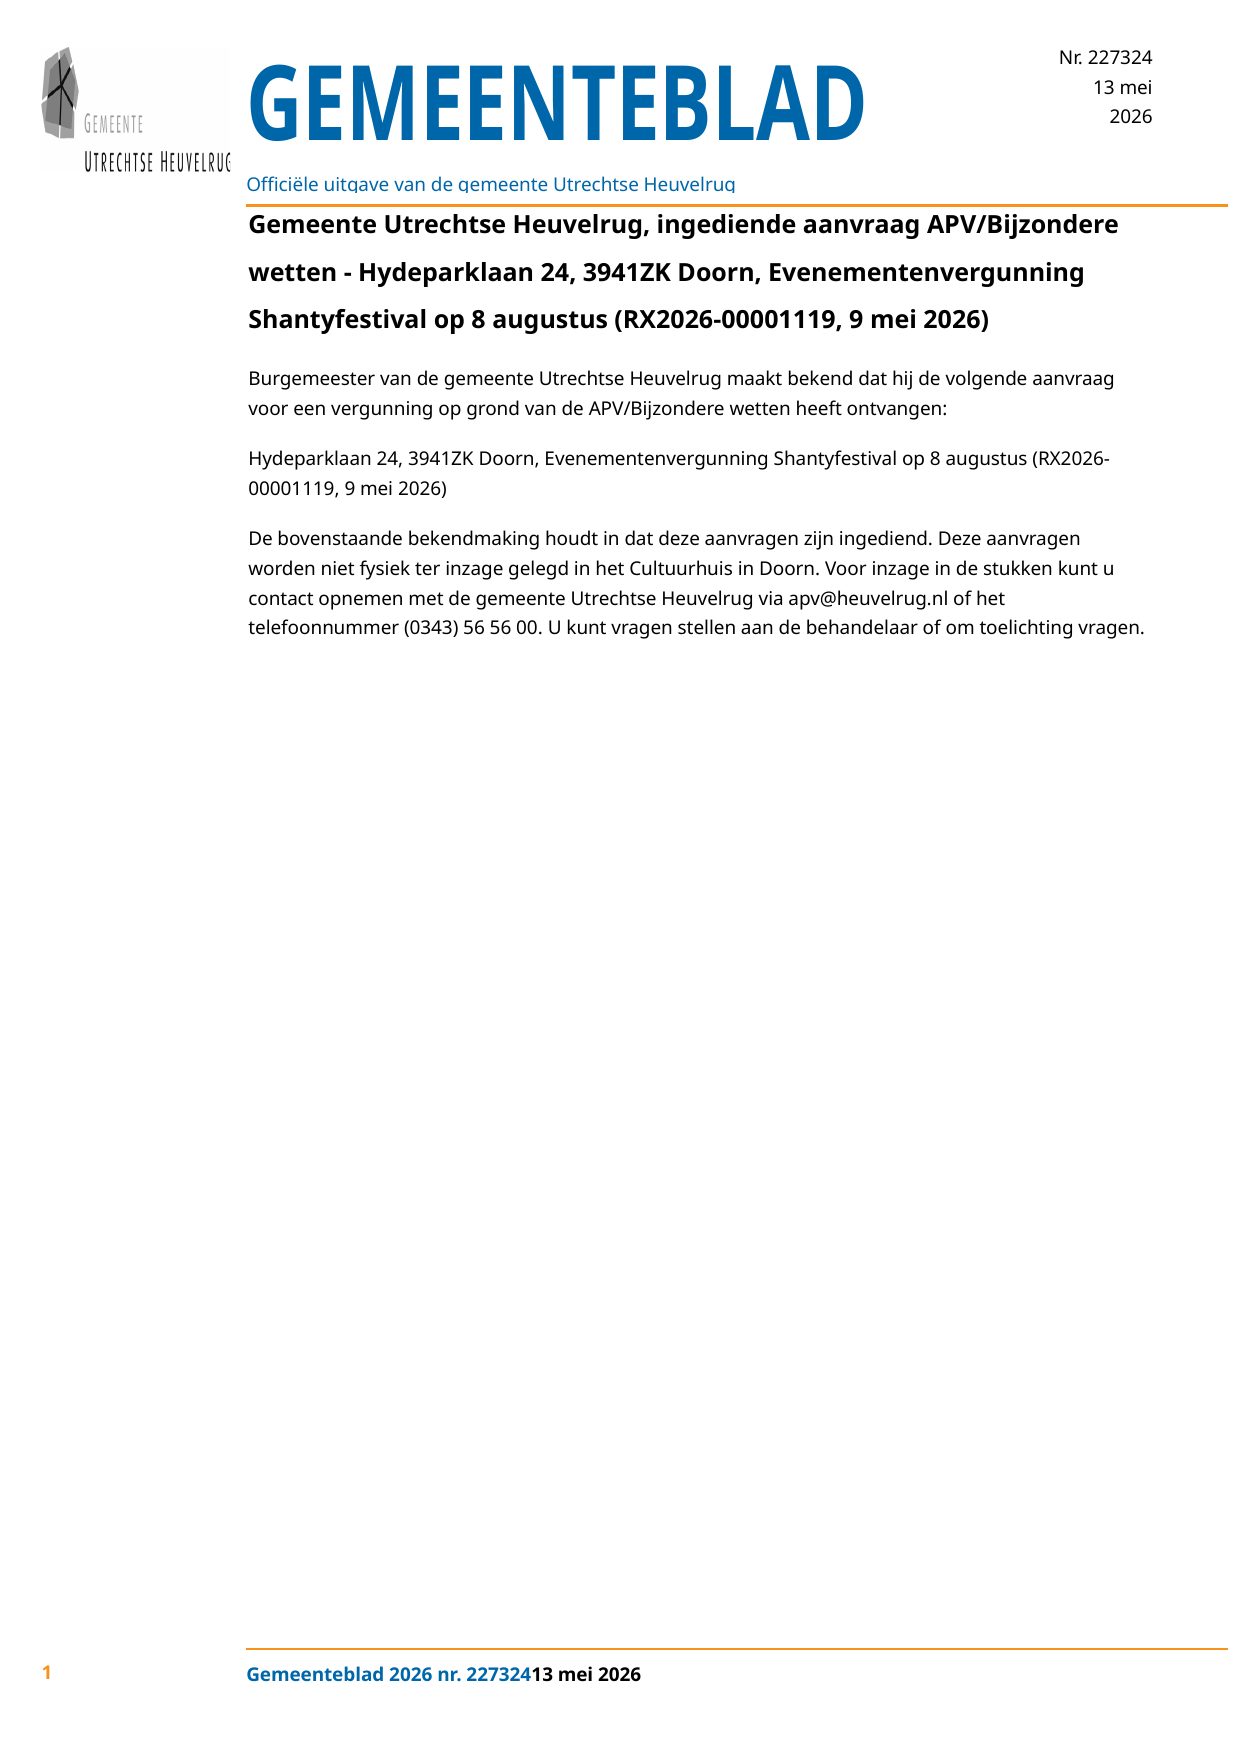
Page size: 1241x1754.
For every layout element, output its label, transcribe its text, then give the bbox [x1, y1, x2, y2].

text Hydeparklaan 24, 3941ZK Doorn, Evenementenvergunning Shantyfestival op 8 augustus (RX2026-00001119, 9 mei 2026) [248, 446, 1152, 501]
picture [41, 47, 231, 172]
text Gemeente Utrechtse Heuvelrug, ingediende aanvraag APV/Bijzondere wetten - Hydeparklaan 24, 3941ZK Doorn, Evenementenvergunning Shantyfestival op 8 augustus (RX2026-00001119, 9 mei 2026) [248, 207, 1152, 336]
text Burgemeester van de gemeente Utrechtse Heuvelrug maakt bekend dat hij de volgende aanvraag voor een vergunning op grond van de APV/Bijzondere wetten heeft ontvangen: [248, 366, 1152, 421]
text De bovenstaande bekendmaking houdt in dat deze aanvragen zijn ingediend. Deze aanvragen worden niet fysiek ter inzage gelegd in het Cultuurhuis in Doorn. Voor inzage in de stukken kunt u contact opnemen met de gemeente Utrechtse Heuvelrug via apv@heuvelrug.nl of het telefoonnummer (0343) 56 56 00. U kunt vragen stellen aan de behandelaar of om toelichting vragen. [248, 526, 1152, 640]
